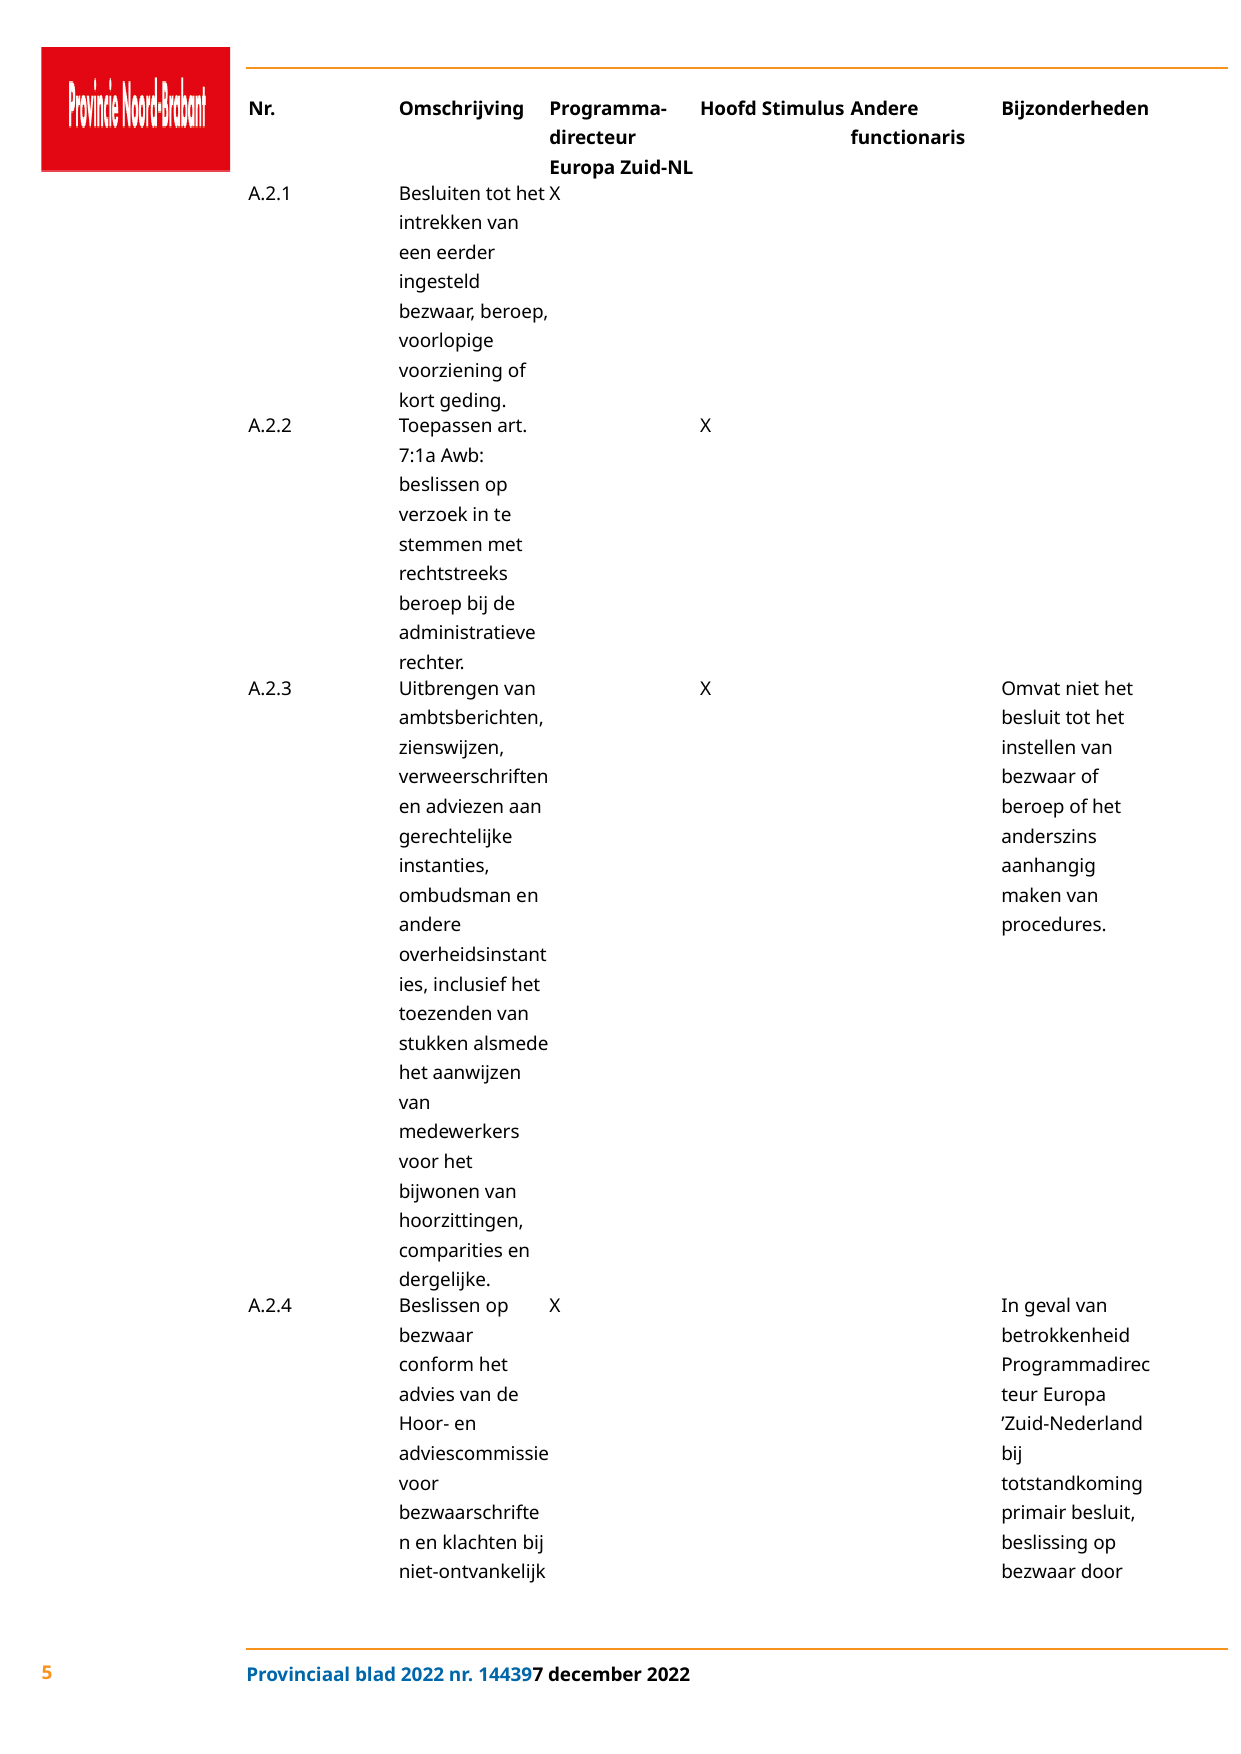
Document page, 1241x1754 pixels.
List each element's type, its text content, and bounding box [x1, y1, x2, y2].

table_cell Toepassen art. 7:1a Awb: beslissen op verzoek in te stemmen met rechtstreeks beroep bij de administratieve rechter. [399, 413, 549, 675]
table_header Andere functionaris [850, 95, 1001, 180]
table_cell A.2.4 [248, 1292, 398, 1584]
table_cell [700, 180, 850, 412]
table_cell [850, 180, 1001, 412]
table_cell [549, 675, 700, 1292]
table_header Bijzonderheden [1001, 95, 1152, 180]
table_cell Beslissen op bezwaar conform het advies van de Hoor- en adviescommissie voor bezwaarschriften en klachten bij niet-ontvankelijk [399, 1292, 549, 1584]
table_cell X [700, 413, 850, 675]
table_cell X [549, 1292, 700, 1584]
table_cell [1001, 413, 1152, 675]
table_cell In geval van betrokkenheid Programmadirecteur Europa ’Zuid-Nederland bij totstandkoming primair besluit, beslissing op bezwaar door [1001, 1292, 1152, 1584]
table_header Hoofd Stimulus [700, 95, 850, 180]
table_cell A.2.2 [248, 413, 398, 675]
table_cell [549, 413, 700, 675]
table_cell A.2.3 [248, 675, 398, 1292]
table_header Programma-directeur Europa Zuid-NL [549, 95, 700, 180]
table_header Nr. [248, 95, 398, 180]
table_cell [850, 675, 1001, 1292]
table_cell [1001, 180, 1152, 412]
table_cell [850, 413, 1001, 675]
table_cell [700, 1292, 850, 1584]
table_cell X [700, 675, 850, 1292]
table_cell Besluiten tot het intrekken van een eerder ingesteld bezwaar, beroep, voorlopige voorziening of kort geding. [399, 180, 549, 412]
table_cell A.2.1 [248, 180, 398, 412]
table_cell X [549, 180, 700, 412]
table_header Omschrijving [399, 95, 549, 180]
table_cell [850, 1292, 1001, 1584]
table_cell Uitbrengen van ambtsberichten, zienswijzen, verweerschriften en adviezen aan gerechtelijke instanties, ombudsman en andere overheidsinstanties, inclusief het toezenden van stukken alsmede het aanwijzen van medewerkers voor het bijwonen van hoorzittingen, comparities en dergelijke. [399, 675, 549, 1292]
table_cell Omvat niet het besluit tot het instellen van bezwaar of beroep of het anderszins aanhangig maken van procedures. [1001, 675, 1152, 1292]
picture [41, 47, 231, 172]
